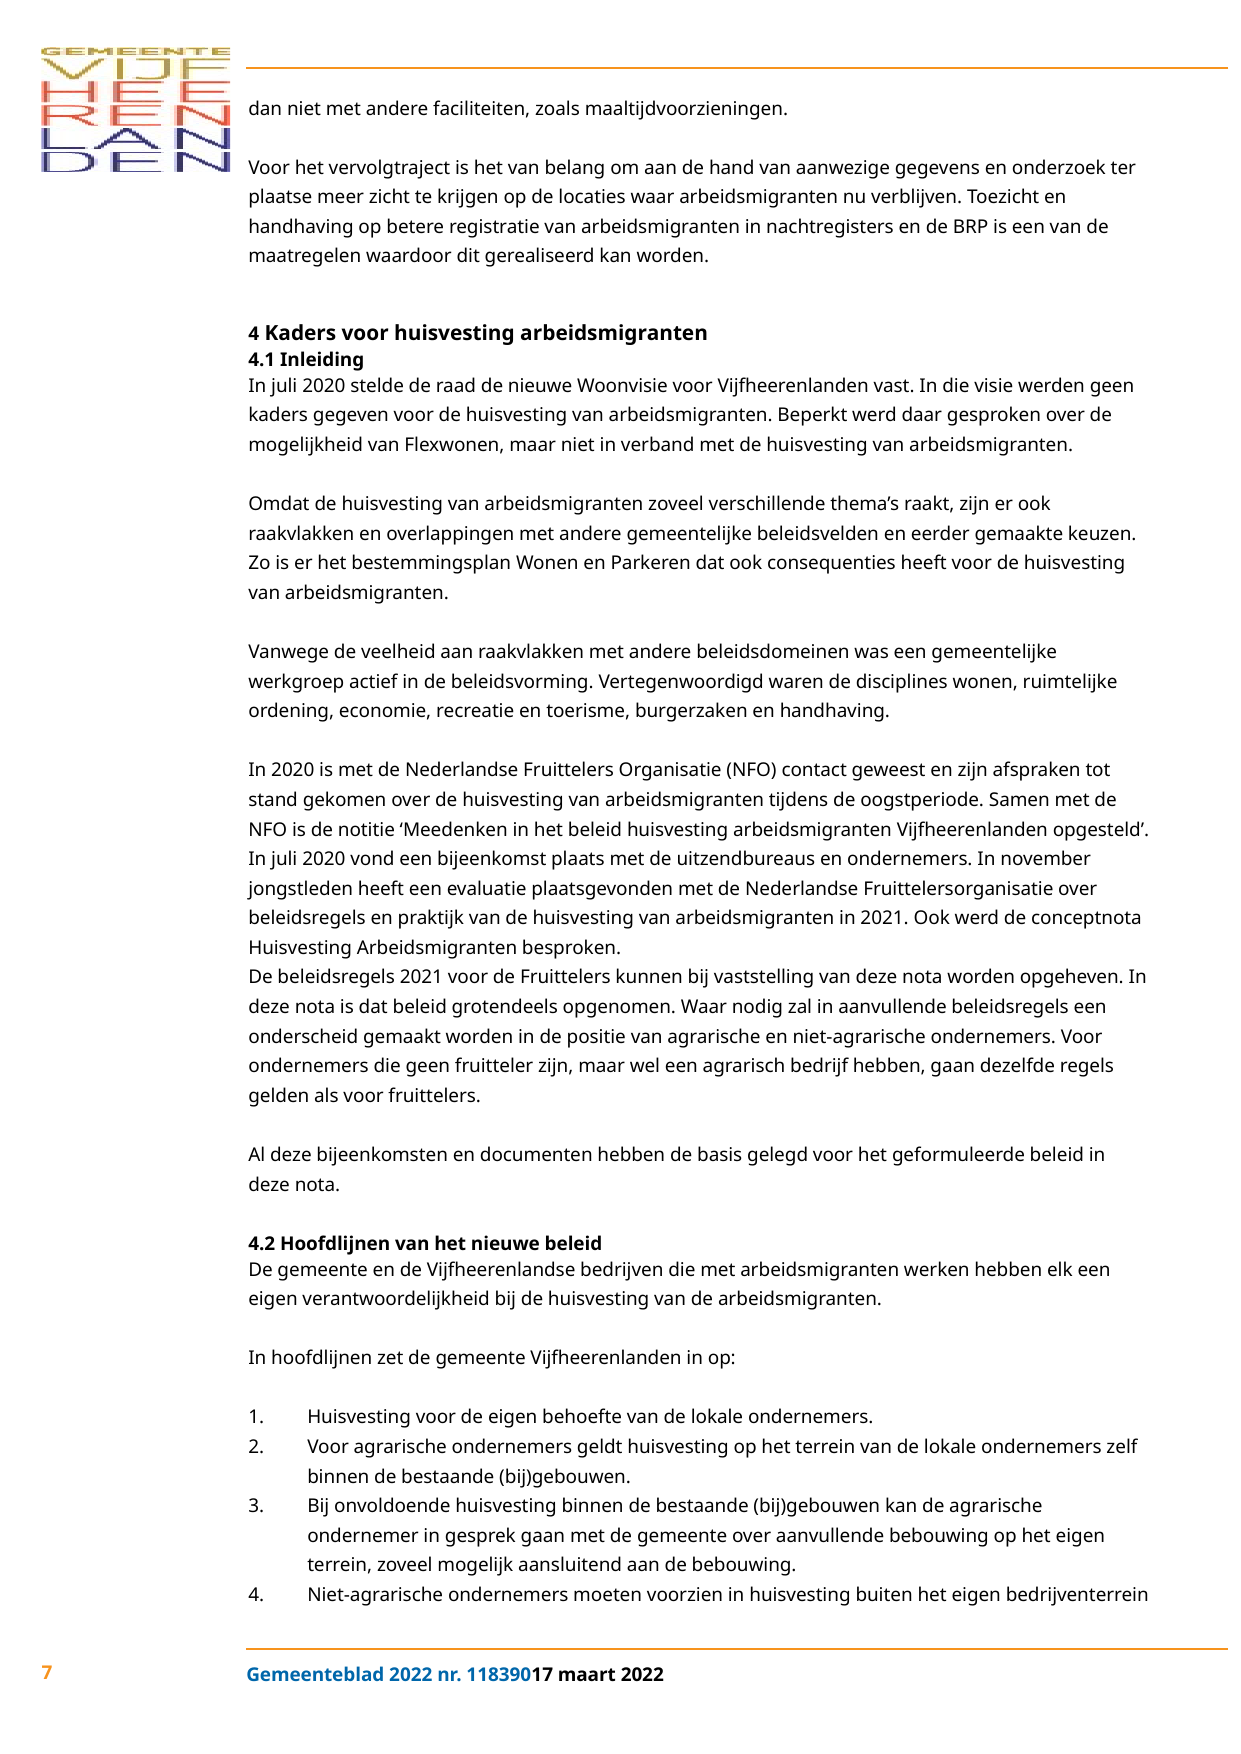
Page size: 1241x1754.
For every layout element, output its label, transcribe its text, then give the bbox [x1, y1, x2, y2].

text Vanwege de veelheid aan raakvlakken met andere beleidsdomeinen was een gemeentelijke werkgroep actief in de beleidsvorming. Vertegenwoordigd waren de disciplines wonen, ruimtelijke ordening, economie, recreatie en toerisme, burgerzaken en handhaving. [248, 638, 1152, 723]
text De gemeente en de Vijfheerenlandse bedrijven die met arbeidsmigranten werken hebben elk een eigen verantwoordelijkheid bij de huisvesting van de arbeidsmigranten. [248, 1256, 1152, 1311]
text De beleidsregels 2021 voor de Fruittelers kunnen bij vaststelling van deze nota worden opgeheven. In deze nota is dat beleid grotendeels opgenomen. Waar nodig zal in aanvullende beleidsregels een onderscheid gemaakt worden in de positie van agrarische en niet-agrarische ondernemers. Voor ondernemers die geen fruitteler zijn, maar wel een agrarisch bedrijf hebben, gaan dezelfde regels gelden als voor fruittelers. [248, 964, 1152, 1108]
text In 2020 is met de Nederlandse Fruittelers Organisatie (NFO) contact geweest en zijn afspraken tot stand gekomen over de huisvesting van arbeidsmigranten tijdens de oogstperiode. Samen met de NFO is de notitie ‘Meedenken in het beleid huisvesting arbeidsmigranten Vijfheerenlanden opgesteld’. In juli 2020 vond een bijeenkomst plaats met de uitzendbureaus en ondernemers. In november jongstleden heeft een evaluatie plaatsgevonden met de Nederlandse Fruittelersorganisatie over beleidsregels en praktijk van de huisvesting van arbeidsmigranten in 2021. Ook werd de conceptnota Huisvesting Arbeidsmigranten besproken. [248, 757, 1152, 960]
text In juli 2020 stelde de raad de nieuwe Woonvisie voor Vijfheerenlanden vast. In die visie werden geen kaders gegeven voor de huisvesting van arbeidsmigranten. Beperkt werd daar gesproken over de mogelijkheid van Flexwonen, maar niet in verband met de huisvesting van arbeidsmigranten. [248, 372, 1152, 457]
text 4 Kaders voor huisvesting arbeidsmigranten [248, 318, 1152, 346]
text Voor het vervolgtraject is het van belang om aan de hand van aanwezige gegevens en onderzoek ter plaatse meer zicht te krijgen op de locaties waar arbeidsmigranten nu verblijven. Toezicht en handhaving op betere registratie van arbeidsmigranten in nachtregisters en de BRP is een van de maatregelen waardoor dit gerealiseerd kan worden. [248, 154, 1152, 268]
list Niet-agrarische ondernemers moeten voorzien in huisvesting buiten het eigen bedrijventerrein [248, 1581, 1152, 1607]
text 4.2 Hoofdlijnen van het nieuwe beleid [248, 1230, 1152, 1256]
text dan niet met andere faciliteiten, zoals maaltijdvoorzieningen. [248, 95, 1152, 121]
text In hoofdlijnen zet de gemeente Vijfheerenlanden in op: [248, 1344, 1152, 1370]
list Bij onvoldoende huisvesting binnen de bestaande (bij)gebouwen kan de agrarische ondernemer in gesprek gaan met de gemeente over aanvullende bebouwing op het eigen terrein, zoveel mogelijk aansluitend aan de bebouwing. [248, 1492, 1152, 1577]
text 4.1 Inleiding [248, 346, 1152, 372]
list Huisvesting voor de eigen behoefte van de lokale ondernemers. [248, 1404, 1152, 1429]
text Al deze bijeenkomsten en documenten hebben de basis gelegd voor het geformuleerde beleid in deze nota. [248, 1141, 1152, 1197]
picture [41, 47, 231, 172]
text Omdat de huisvesting van arbeidsmigranten zoveel verschillende thema’s raakt, zijn er ook raakvlakken en overlappingen met andere gemeentelijke beleidsvelden en eerder gemaakte keuzen. Zo is er het bestemmingsplan Wonen en Parkeren dat ook consequenties heeft voor de huisvesting van arbeidsmigranten. [248, 490, 1152, 605]
list Voor agrarische ondernemers geldt huisvesting op het terrein van de lokale ondernemers zelf binnen de bestaande (bij)gebouwen. [248, 1433, 1152, 1488]
